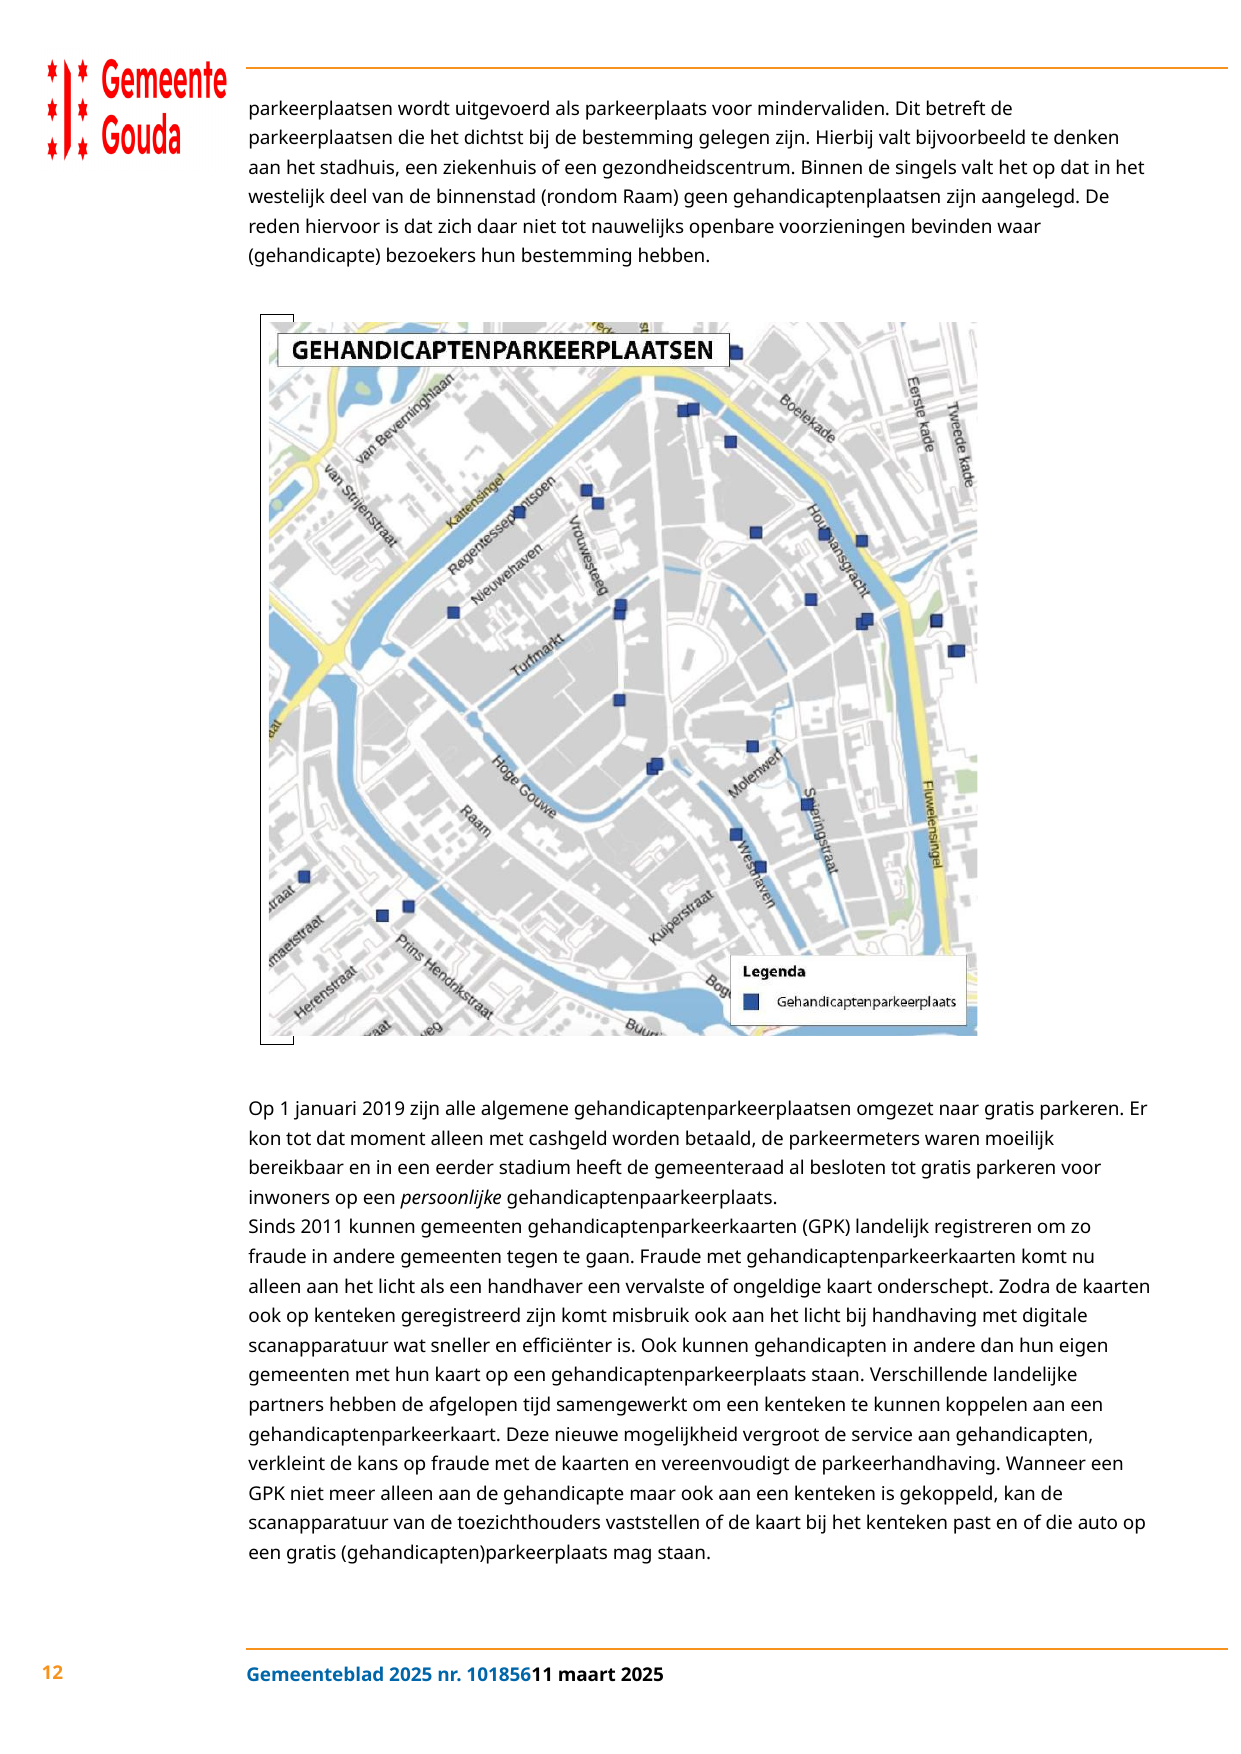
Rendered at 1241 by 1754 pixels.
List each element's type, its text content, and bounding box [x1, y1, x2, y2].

text Op 1 januari 2019 zijn alle algemene gehandicaptenparkeerplaatsen omgezet naar gratis parkeren. Er kon tot dat moment alleen met cashgeld worden betaald, de parkeermeters waren moeilijk bereikbaar en in een eerder stadium heeft de gemeenteraad al besloten tot gratis parkeren voor inwoners op een persoonlijke gehandicaptenpaarkeerplaats. [248, 1095, 1152, 1210]
text parkeerplaatsen wordt uitgevoerd als parkeerplaats voor mindervaliden. Dit betreft de parkeerplaatsen die het dichtst bij de bestemming gelegen zijn. Hierbij valt bijvoorbeeld te denken aan het stadhuis, een ziekenhuis of een gezondheidscentrum. Binnen de singels valt het op dat in het westelijk deel van de binnenstad (rondom Raam) geen gehandicaptenplaatsen zijn aangelegd. De reden hiervoor is dat zich daar niet tot nauwelijks openbare voorzieningen bevinden waar (gehandicapte) bezoekers hun bestemming hebben. [248, 95, 1152, 268]
picture [41, 47, 231, 172]
text Sinds 2011 kunnen gemeenten gehandicaptenparkeerkaarten (GPK) landelijk registreren om zo fraude in andere gemeenten tegen te gaan. Fraude met gehandicaptenparkeerkaarten komt nu alleen aan het licht als een handhaver een vervalste of ongeldige kaart onderschept. Zodra de kaarten ook op kenteken geregistreerd zijn komt misbruik ook aan het licht bij handhaving met digitale scanapparatuur wat sneller en efficiënter is. Ook kunnen gehandicapten in andere dan hun eigen gemeenten met hun kaart op een gehandicaptenparkeerplaats staan. Verschillende landelijke partners hebben de afgelopen tijd samengewerkt om een kenteken te kunnen koppelen aan een gehandicaptenparkeerkaart. Deze nieuwe mogelijkheid vergroot de service aan gehandicapten, verkleint de kans op fraude met de kaarten en vereenvoudigt de parkeerhandhaving. Wanneer een GPK niet meer alleen aan de gehandicapte maar ook aan een kenteken is gekoppeld, kan de scanapparatuur van de toezichthouders vaststellen of de kaart bij het kenteken past en of die auto op een gratis (gehandicapten)parkeerplaats mag staan. [248, 1214, 1152, 1565]
picture [268, 322, 978, 1036]
